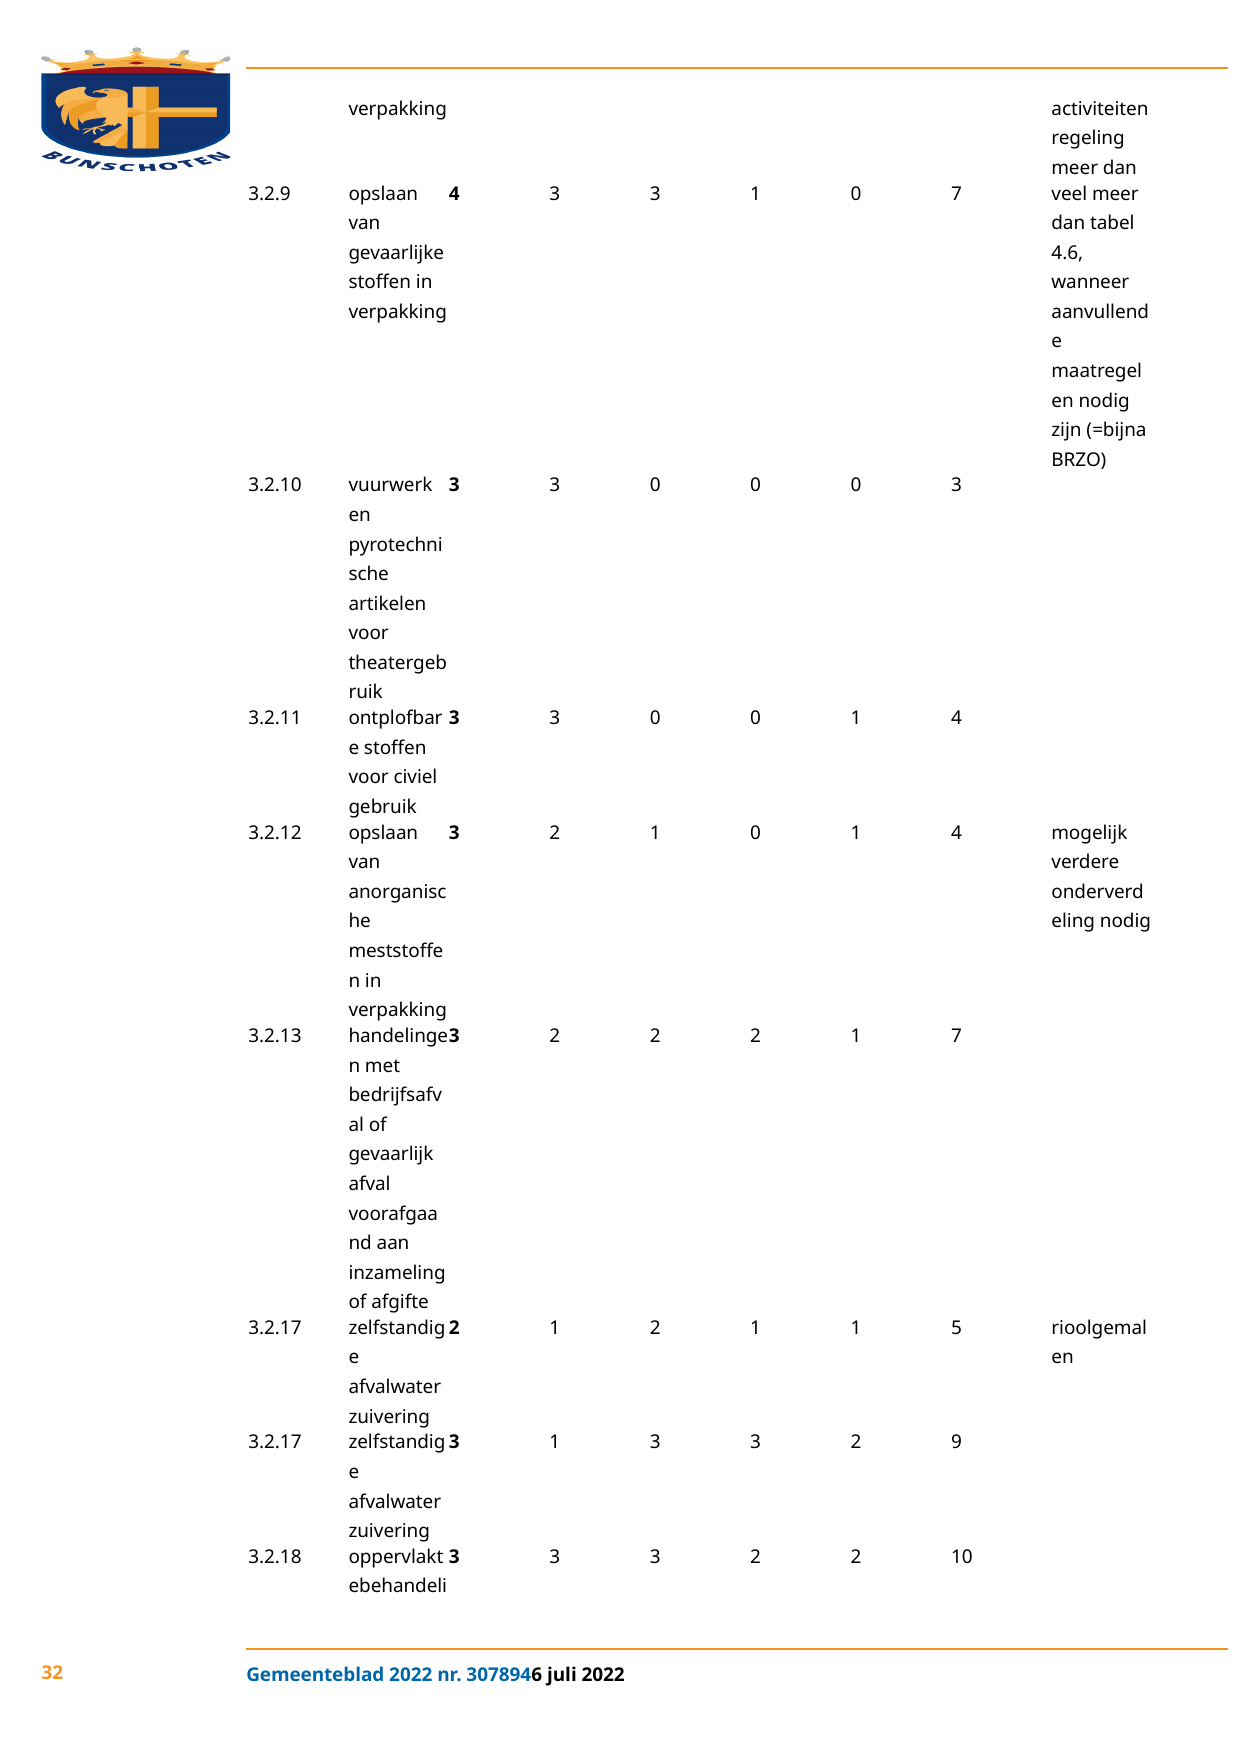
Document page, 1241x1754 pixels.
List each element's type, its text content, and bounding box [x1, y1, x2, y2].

table_cell 5 [951, 1314, 1051, 1429]
table_cell 2 [850, 1429, 951, 1543]
table_cell [951, 95, 1051, 180]
table_cell oppervlaktebehandeli [348, 1543, 449, 1598]
table_cell 1 [650, 819, 750, 1022]
table_cell 3 [549, 472, 649, 704]
table_cell 3.2.17 [248, 1429, 348, 1543]
table_cell opslaan van gevaarlijke stoffen in verpakking [348, 180, 449, 472]
table_cell 3 [449, 472, 549, 704]
table_cell zelfstandige afvalwaterzuivering [348, 1314, 449, 1429]
table_cell 3 [650, 1429, 750, 1543]
table_cell 3 [549, 705, 649, 819]
table_cell verpakking [348, 95, 449, 180]
table_cell mogelijk verdere onderverdeling nodig [1051, 819, 1152, 1022]
table_cell 1 [850, 1314, 951, 1429]
table_cell 10 [951, 1543, 1051, 1598]
table_cell [1051, 705, 1152, 819]
table_cell 3 [650, 180, 750, 472]
table_cell [1051, 1543, 1152, 1598]
table_cell [248, 95, 348, 180]
table_cell 2 [549, 1022, 649, 1314]
table_cell 4 [449, 180, 549, 472]
table_cell 3 [650, 1543, 750, 1598]
table_cell 2 [750, 1022, 850, 1314]
table_cell 9 [951, 1429, 1051, 1543]
table_cell 3 [449, 705, 549, 819]
table_cell 3 [449, 1543, 549, 1598]
table_cell 3 [549, 180, 649, 472]
table_cell [1051, 1429, 1152, 1543]
table_cell 0 [650, 472, 750, 704]
table_cell 0 [750, 705, 850, 819]
table_cell 3.2.11 [248, 705, 348, 819]
table_cell 2 [650, 1022, 750, 1314]
table_cell ontplofbare stoffen voor civiel gebruik [348, 705, 449, 819]
table_cell [1051, 472, 1152, 704]
table_cell 3 [449, 1022, 549, 1314]
table_cell 3.2.9 [248, 180, 348, 472]
table_cell [650, 95, 750, 180]
table_cell veel meer dan tabel 4.6, wanneer aanvullende maatregelen nodig zijn (=bijna BRZO) [1051, 180, 1152, 472]
table_cell 3 [449, 819, 549, 1022]
table_cell 2 [449, 1314, 549, 1429]
table_cell 0 [750, 472, 850, 704]
table_cell opslaan van anorganische meststoffen in verpakking [348, 819, 449, 1022]
table_cell 3.2.17 [248, 1314, 348, 1429]
table_cell [449, 95, 549, 180]
table_cell 3 [951, 472, 1051, 704]
table_cell 0 [650, 705, 750, 819]
table_cell 3.2.10 [248, 472, 348, 704]
table_cell 3.2.18 [248, 1543, 348, 1598]
table_cell rioolgemalen [1051, 1314, 1152, 1429]
table_cell 1 [850, 705, 951, 819]
table_cell 2 [850, 1543, 951, 1598]
table_cell [1051, 1022, 1152, 1314]
table_cell 2 [650, 1314, 750, 1429]
table_cell handelingen met bedrijfsafval of gevaarlijk afval voorafgaand aan inzameling of afgifte [348, 1022, 449, 1314]
table_cell 1 [750, 1314, 850, 1429]
table_cell 2 [750, 1543, 850, 1598]
table_cell 0 [850, 472, 951, 704]
table_cell 7 [951, 1022, 1051, 1314]
table_cell [850, 95, 951, 180]
table_cell [549, 95, 649, 180]
table_cell zelfstandige afvalwaterzuivering [348, 1429, 449, 1543]
table_cell 0 [750, 819, 850, 1022]
table_cell 3.2.13 [248, 1022, 348, 1314]
table_cell vuurwerk en pyrotechnische artikelen voor theatergebruik [348, 472, 449, 704]
table_cell 3 [449, 1429, 549, 1543]
table_cell 1 [549, 1429, 649, 1543]
table_cell [750, 95, 850, 180]
table_cell 3.2.12 [248, 819, 348, 1022]
table_cell 1 [750, 180, 850, 472]
table_cell 1 [549, 1314, 649, 1429]
table_cell 3 [549, 1543, 649, 1598]
table_cell 2 [549, 819, 649, 1022]
picture [41, 47, 231, 172]
table_cell 4 [951, 705, 1051, 819]
table_cell 4 [951, 819, 1051, 1022]
table_cell 0 [850, 180, 951, 472]
table_cell 3 [750, 1429, 850, 1543]
table_cell 7 [951, 180, 1051, 472]
table_cell 1 [850, 819, 951, 1022]
table_cell activiteitenregeling meer dan [1051, 95, 1152, 180]
table_cell 1 [850, 1022, 951, 1314]
